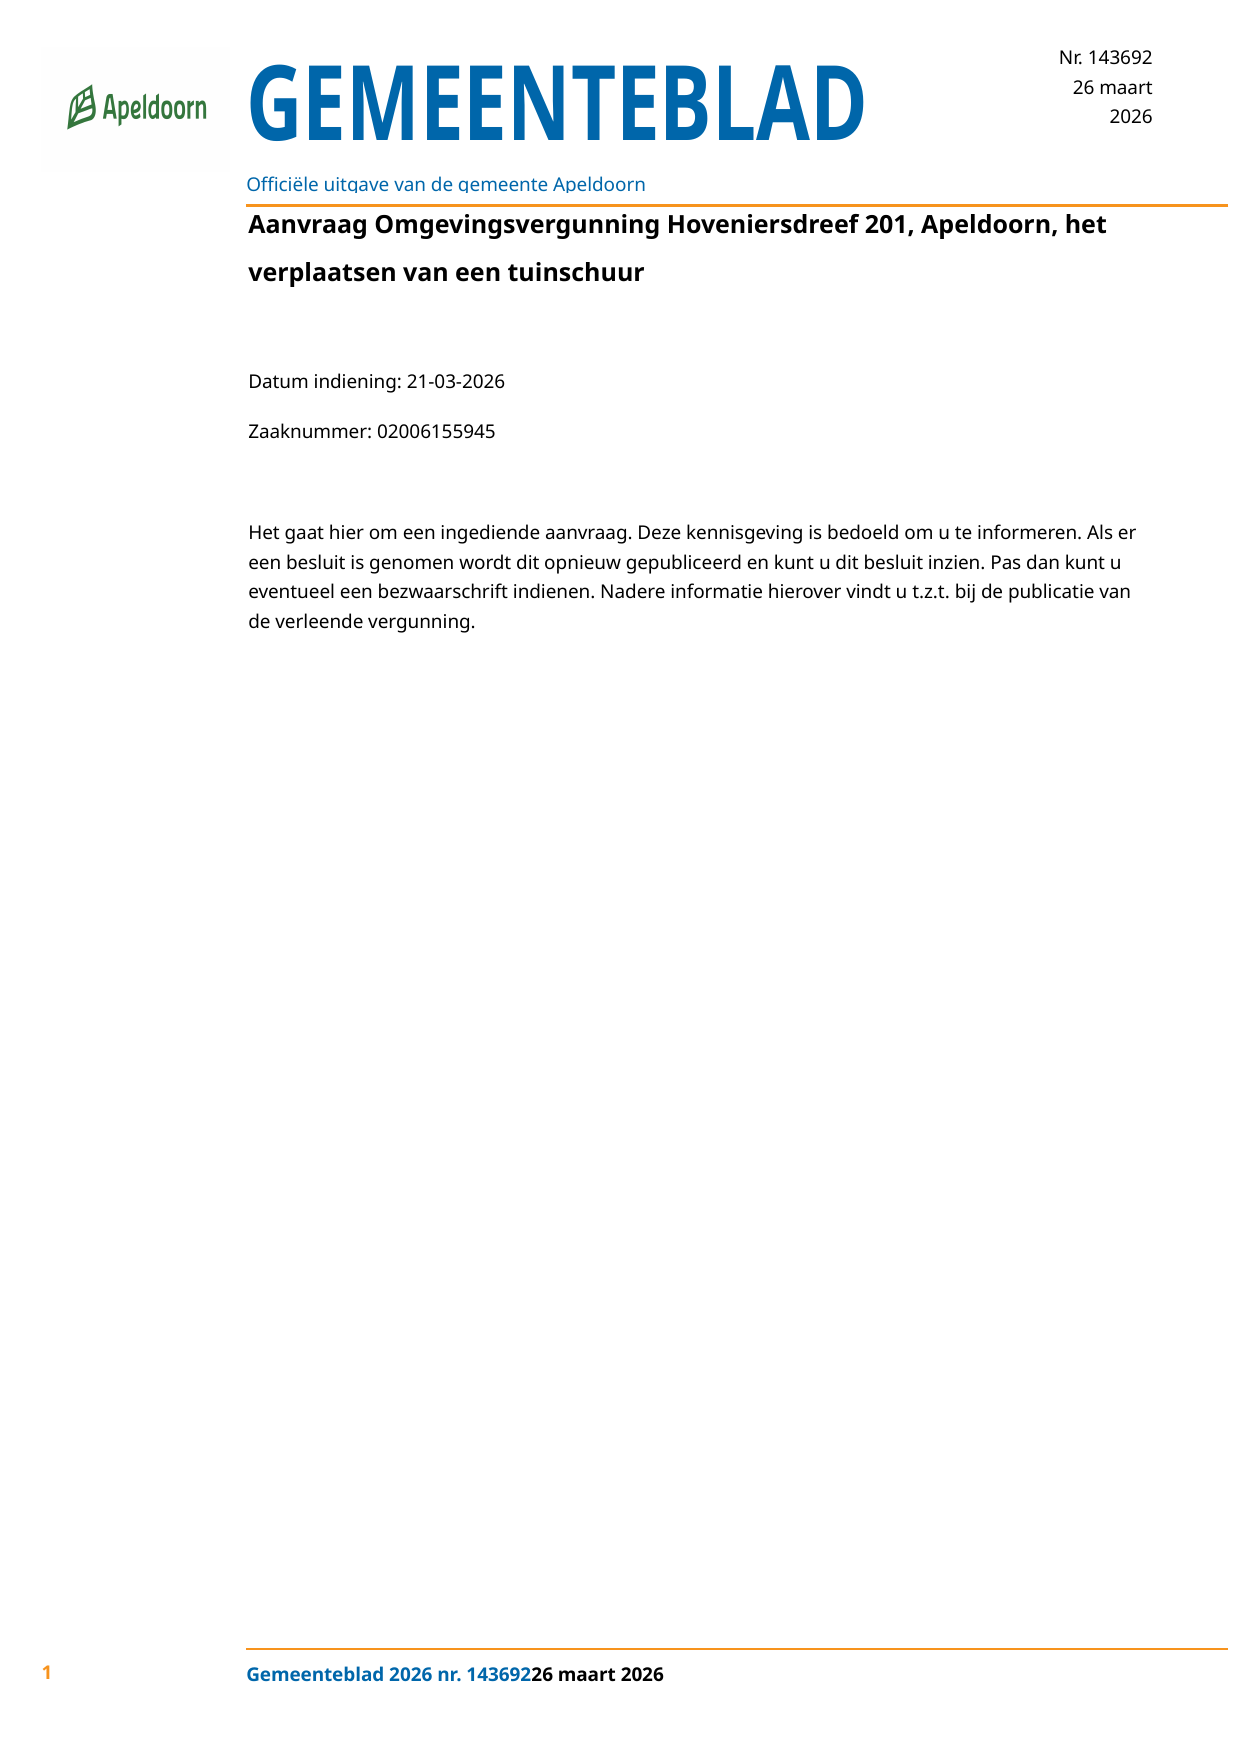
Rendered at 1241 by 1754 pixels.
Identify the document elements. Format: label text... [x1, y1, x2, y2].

text Datum indiening: 21-03-2026 [248, 368, 1152, 394]
text Zaaknummer: 02006155945 [248, 419, 1152, 444]
picture [41, 47, 231, 172]
text Het gaat hier om een ingediende aanvraag. Deze kennisgeving is bedoeld om u te informeren. Als er een besluit is genomen wordt dit opnieuw gepubliceerd en kunt u dit besluit inzien. Pas dan kunt u eventueel een bezwaarschrift indienen. Nadere informatie hierover vindt u t.z.t. bij de publicatie van de verleende vergunning. [248, 519, 1152, 634]
text Aanvraag Omgevingsvergunning Hoveniersdreef 201, Apeldoorn, het verplaatsen van een tuinschuur [248, 207, 1152, 288]
